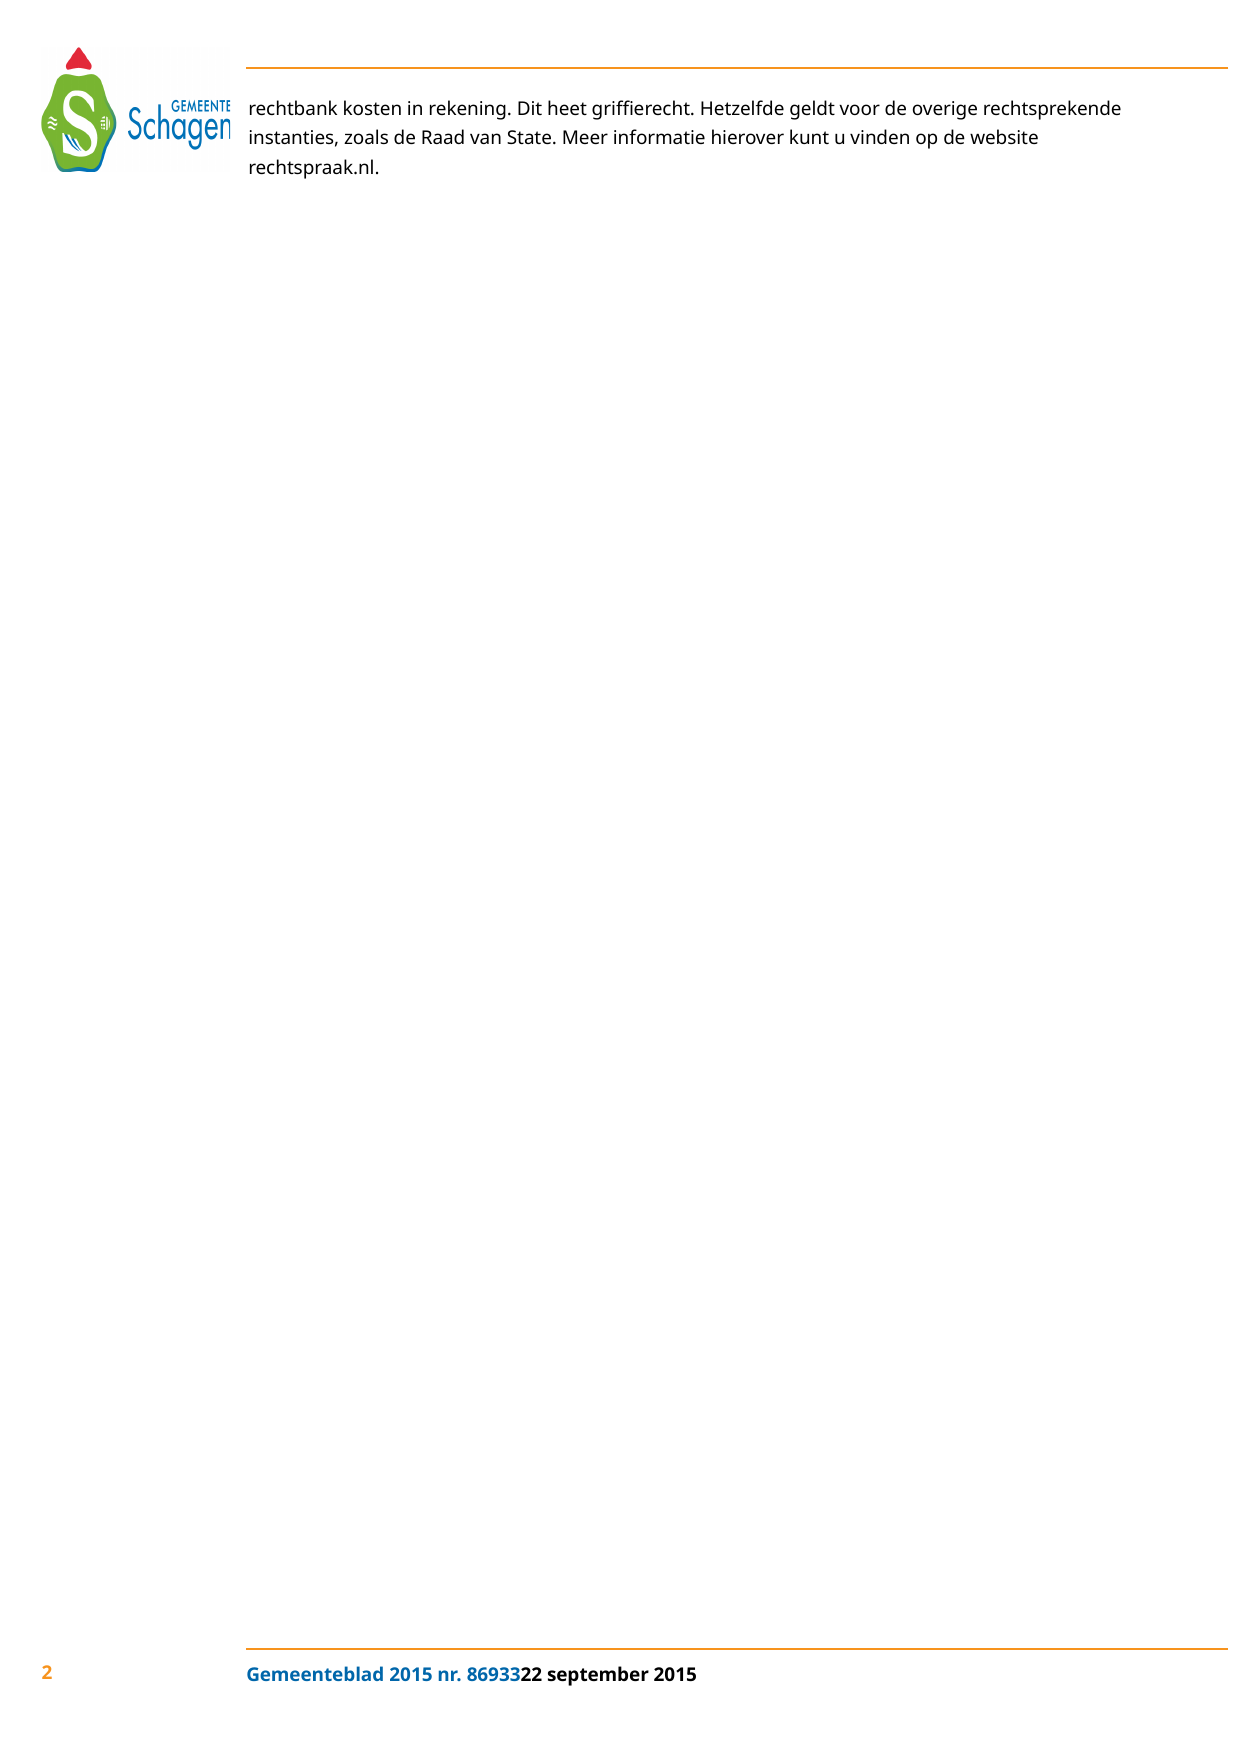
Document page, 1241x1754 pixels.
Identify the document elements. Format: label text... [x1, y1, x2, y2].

text rechtbank kosten in rekening. Dit heet griffierecht. Hetzelfde geldt voor de overige rechtsprekende instanties, zoals de Raad van State. Meer informatie hierover kunt u vinden op de website rechtspraak.nl. [248, 95, 1152, 180]
picture [41, 47, 231, 172]
